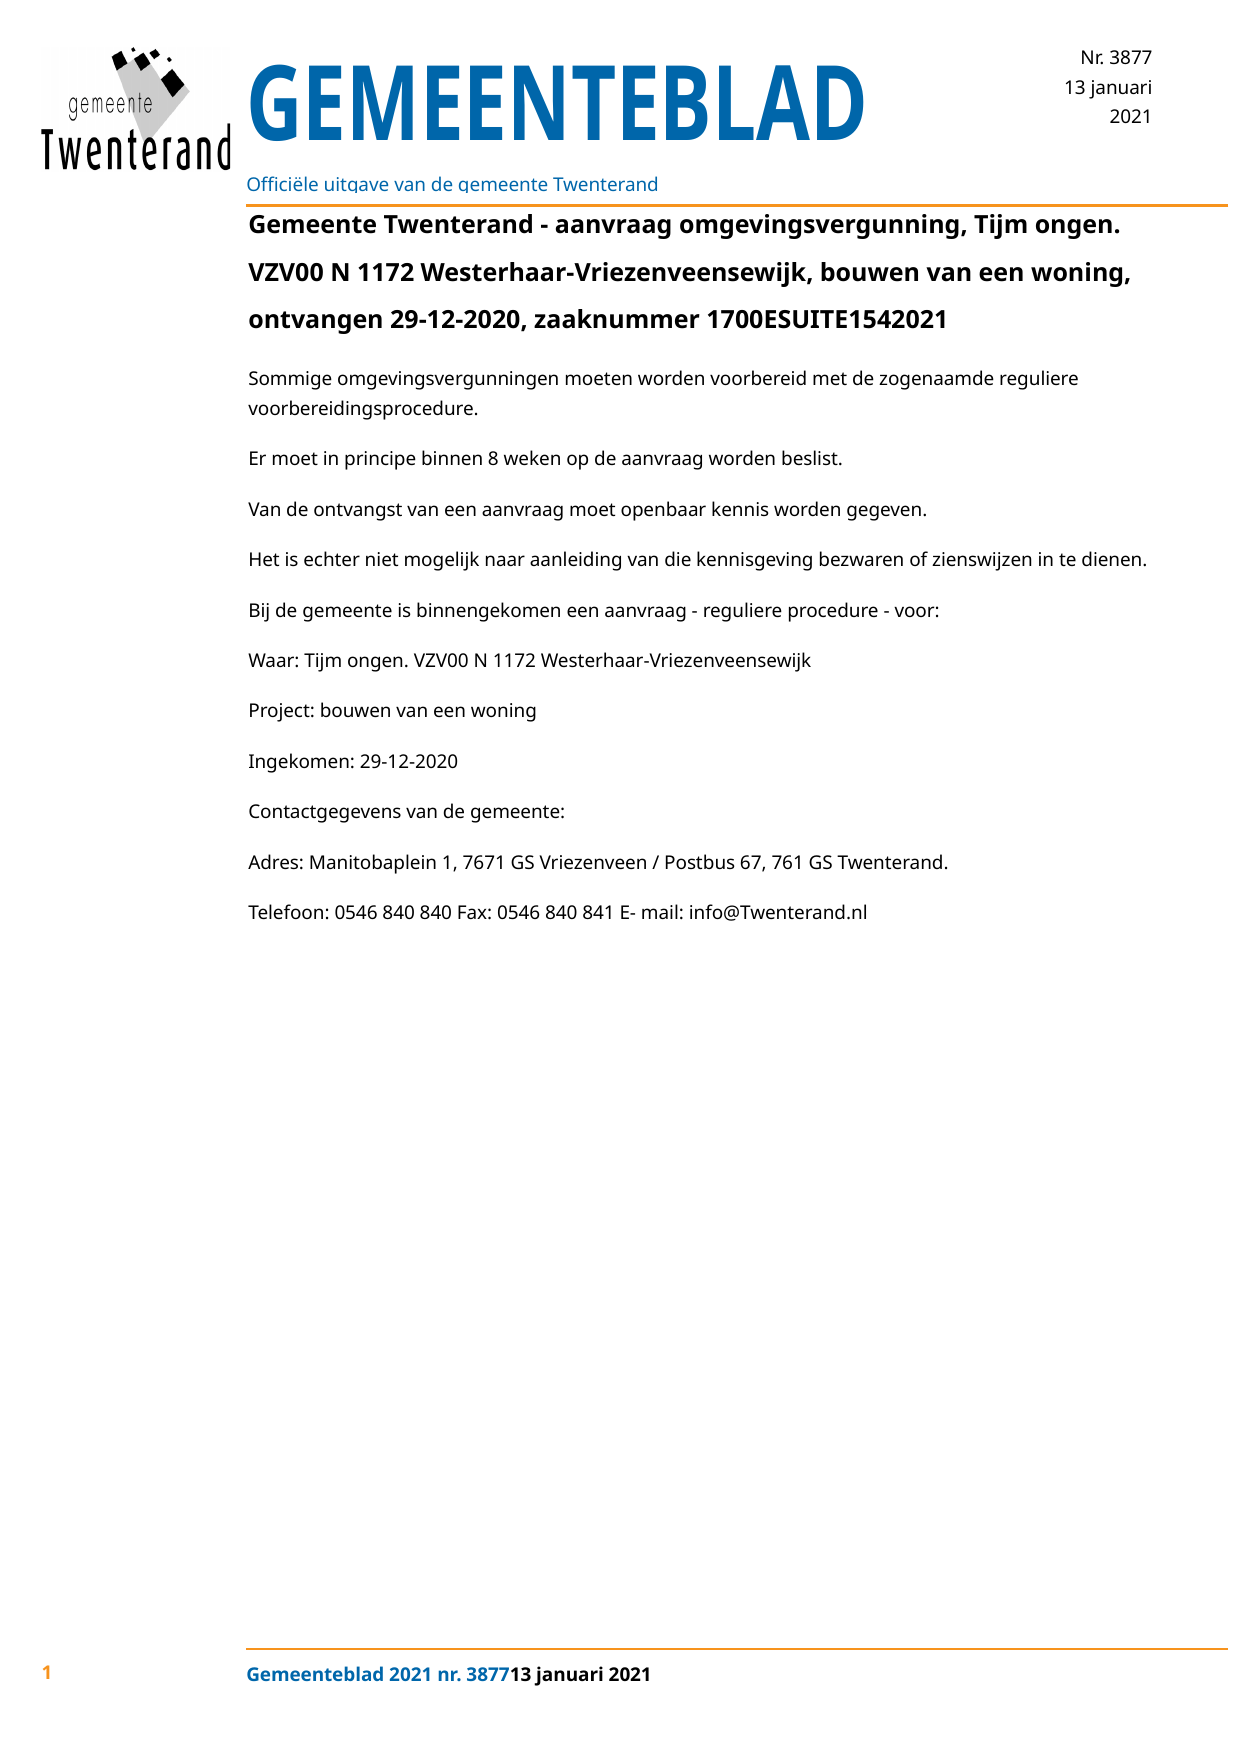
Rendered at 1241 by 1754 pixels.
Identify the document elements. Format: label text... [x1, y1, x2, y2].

text Het is echter niet mogelijk naar aanleiding van die kennisgeving bezwaren of zienswijzen in te dienen. [248, 546, 1152, 572]
text Waar: Tijm ongen. VZV00 N 1172 Westerhaar-Vriezenveensewijk [248, 647, 1152, 673]
text Gemeente Twenterand - aanvraag omgevingsvergunning, Tijm ongen. VZV00 N 1172 Westerhaar-Vriezenveensewijk, bouwen van een woning, ontvangen 29-12-2020, zaaknummer 1700ESUITE1542021 [248, 207, 1152, 336]
text Bij de gemeente is binnengekomen een aanvraag - reguliere procedure - voor: [248, 597, 1152, 622]
text Van de ontvangst van een aanvraag moet openbaar kennis worden gegeven. [248, 496, 1152, 522]
text Project: bouwen van een woning [248, 698, 1152, 723]
picture [41, 47, 231, 172]
text Telefoon: 0546 840 840 Fax: 0546 840 841 E- mail: info@Twenterand.nl [248, 899, 1152, 925]
text Adres: Manitobaplein 1, 7671 GS Vriezenveen / Postbus 67, 761 GS Twenterand. [248, 849, 1152, 874]
text Contactgegevens van de gemeente: [248, 798, 1152, 824]
text Er moet in principe binnen 8 weken op de aanvraag worden beslist. [248, 446, 1152, 471]
text Sommige omgevingsvergunningen moeten worden voorbereid met de zogenaamde reguliere voorbereidingsprocedure. [248, 366, 1152, 421]
text Ingekomen: 29-12-2020 [248, 748, 1152, 774]
